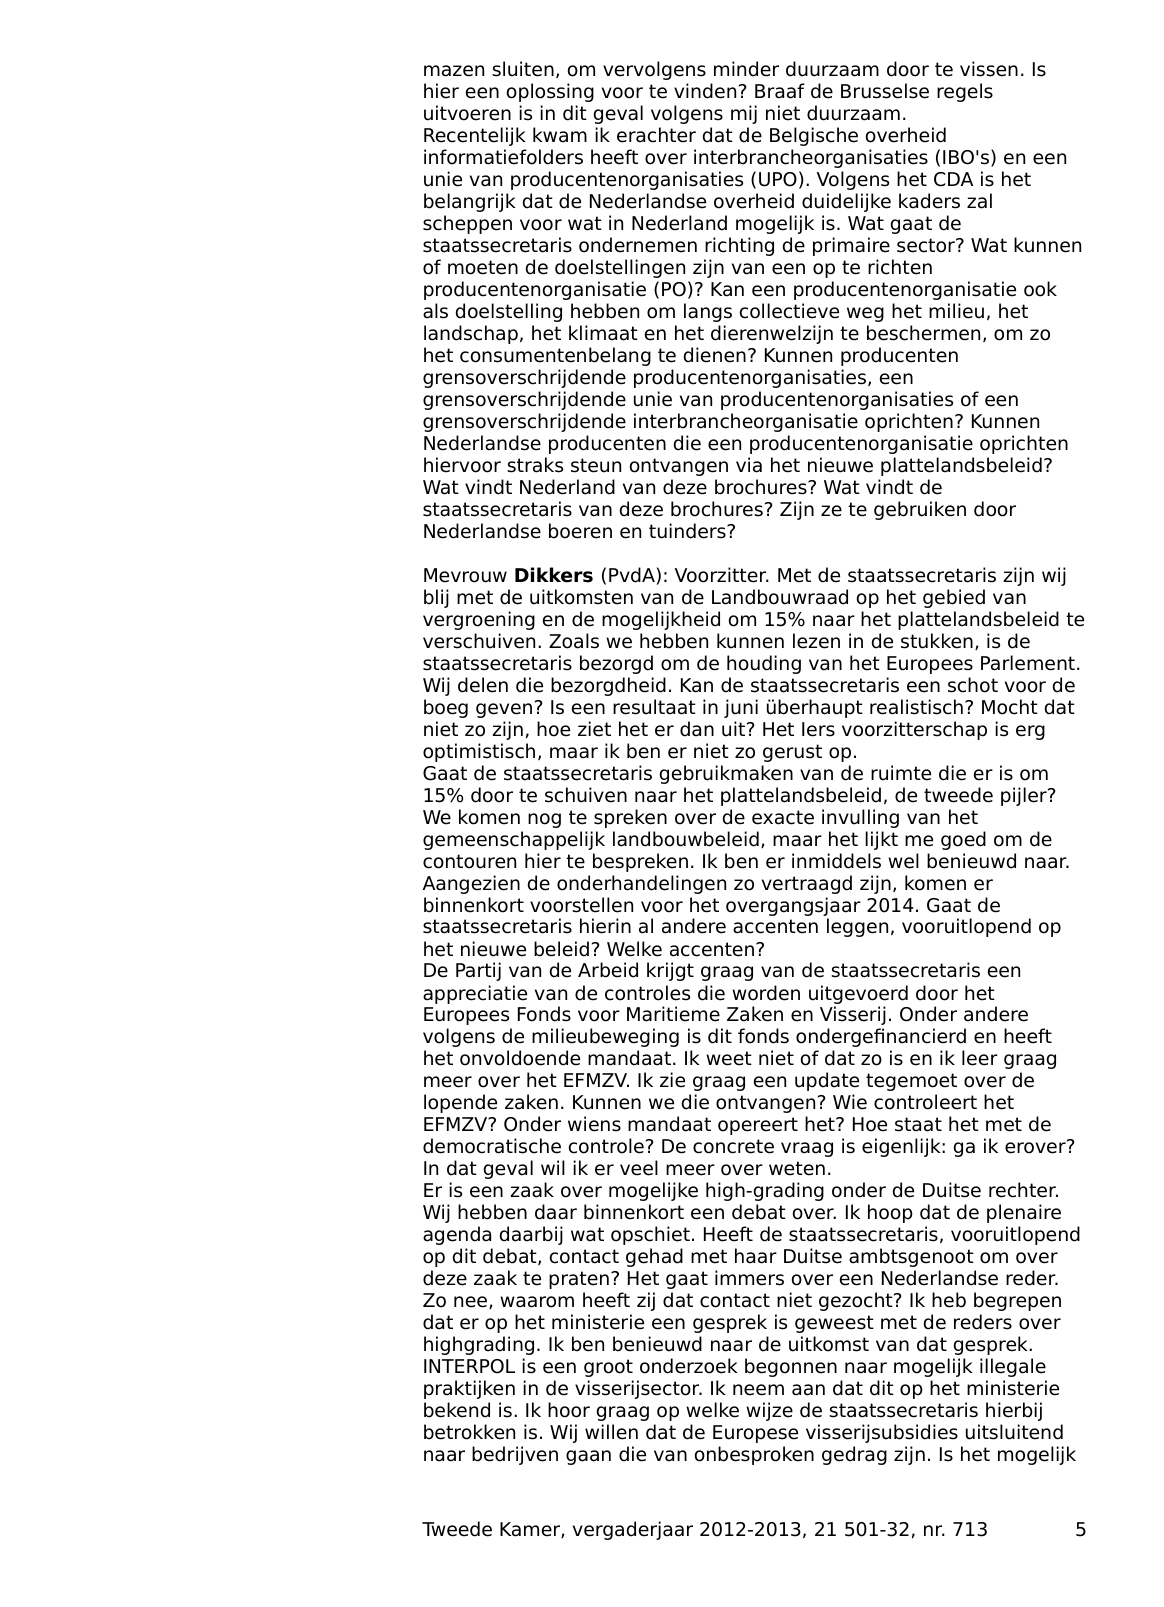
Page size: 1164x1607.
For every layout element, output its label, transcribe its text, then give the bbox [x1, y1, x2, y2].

text Mevrouw Dikkers (PvdA): Voorzitter. Met de staatssecretaris zijn wij blij met de uitkomsten van de Landbouwraad op het gebied van vergroening en de mogelijkheid om 15% naar het plattelandsbeleid te verschuiven. Zoals we hebben kunnen lezen in de stukken, is de staatssecretaris bezorgd om de houding van het Europees Parlement. Wij delen die bezorgdheid. Kan de staatssecretaris een schot voor de boeg geven? Is een resultaat in juni überhaupt realistisch? Mocht dat niet zo zijn, hoe ziet het er dan uit? Het Iers voorzitterschap is erg optimistisch, maar ik ben er niet zo gerust op. [422, 565, 1087, 763]
text mazen sluiten, om vervolgens minder duurzaam door te vissen. Is hier een oplossing voor te vinden? Braaf de Brusselse regels uitvoeren is in dit geval volgens mij niet duurzaam. [422, 59, 1087, 125]
text Gaat de staatssecretaris gebruikmaken van de ruimte die er is om 15% door te schuiven naar het plattelandsbeleid, de tweede pijler? We komen nog te spreken over de exacte invulling van het gemeenschappelijk landbouwbeleid, maar het lijkt me goed om de contouren hier te bespreken. Ik ben er inmiddels wel benieuwd naar. [422, 763, 1087, 872]
text De Partij van de Arbeid krijgt graag van de staatssecretaris een appreciatie van de controles die worden uitgevoerd door het Europees Fonds voor Maritieme Zaken en Visserij. Onder andere volgens de milieubeweging is dit fonds ondergefinancierd en heeft het onvoldoende mandaat. Ik weet niet of dat zo is en ik leer graag meer over het EFMZV. Ik zie graag een update tegemoet over de lopende zaken. Kunnen we die ontvangen? Wie controleert het EFMZV? Onder wiens mandaat opereert het? Hoe staat het met de democratische controle? De concrete vraag is eigenlijk: ga ik erover? In dat geval wil ik er veel meer over weten. [422, 960, 1087, 1180]
text INTERPOL is een groot onderzoek begonnen naar mogelijk illegale praktijken in de visserijsector. Ik neem aan dat dit op het ministerie bekend is. Ik hoor graag op welke wijze de staatssecretaris hierbij betrokken is. Wij willen dat de Europese visserijsubsidies uitsluitend naar bedrijven gaan die van onbesproken gedrag zijn. Is het mogelijk [422, 1356, 1087, 1466]
text Aangezien de onderhandelingen zo vertraagd zijn, komen er binnenkort voorstellen voor het overgangsjaar 2014. Gaat de staatssecretaris hierin al andere accenten leggen, vooruitlopend op het nieuwe beleid? Welke accenten? [422, 872, 1087, 960]
text Er is een zaak over mogelijke high-grading onder de Duitse rechter. Wij hebben daar binnenkort een debat over. Ik hoop dat de plenaire agenda daarbij wat opschiet. Heeft de staatssecretaris, vooruitlopend op dit debat, contact gehad met haar Duitse ambtsgenoot om over deze zaak te praten? Het gaat immers over een Nederlandse reder. Zo nee, waarom heeft zij dat contact niet gezocht? Ik heb begrepen dat er op het ministerie een gesprek is geweest met de reders over highgrading. Ik ben benieuwd naar de uitkomst van dat gesprek. [422, 1180, 1087, 1356]
text Recentelijk kwam ik erachter dat de Belgische overheid informatiefolders heeft over interbrancheorganisaties (IBO's) en een unie van producentenorganisaties (UPO). Volgens het CDA is het belangrijk dat de Nederlandse overheid duidelijke kaders zal scheppen voor wat in Nederland mogelijk is. Wat gaat de staatssecretaris ondernemen richting de primaire sector? Wat kunnen of moeten de doelstellingen zijn van een op te richten producentenorganisatie (PO)? Kan een producentenorganisatie ook als doelstelling hebben om langs collectieve weg het milieu, het landschap, het klimaat en het dierenwelzijn te beschermen, om zo het consumentenbelang te dienen? Kunnen producenten grensoverschrijdende producentenorganisaties, een grensoverschrijdende unie van producentenorganisaties of een grensoverschrijdende interbrancheorganisatie oprichten? Kunnen Nederlandse producenten die een producentenorganisatie oprichten hiervoor straks steun ontvangen via het nieuwe plattelandsbeleid? Wat vindt Nederland van deze brochures? Wat vindt de staatssecretaris van deze brochures? Zijn ze te gebruiken door Nederlandse boeren en tuinders? [422, 125, 1087, 543]
